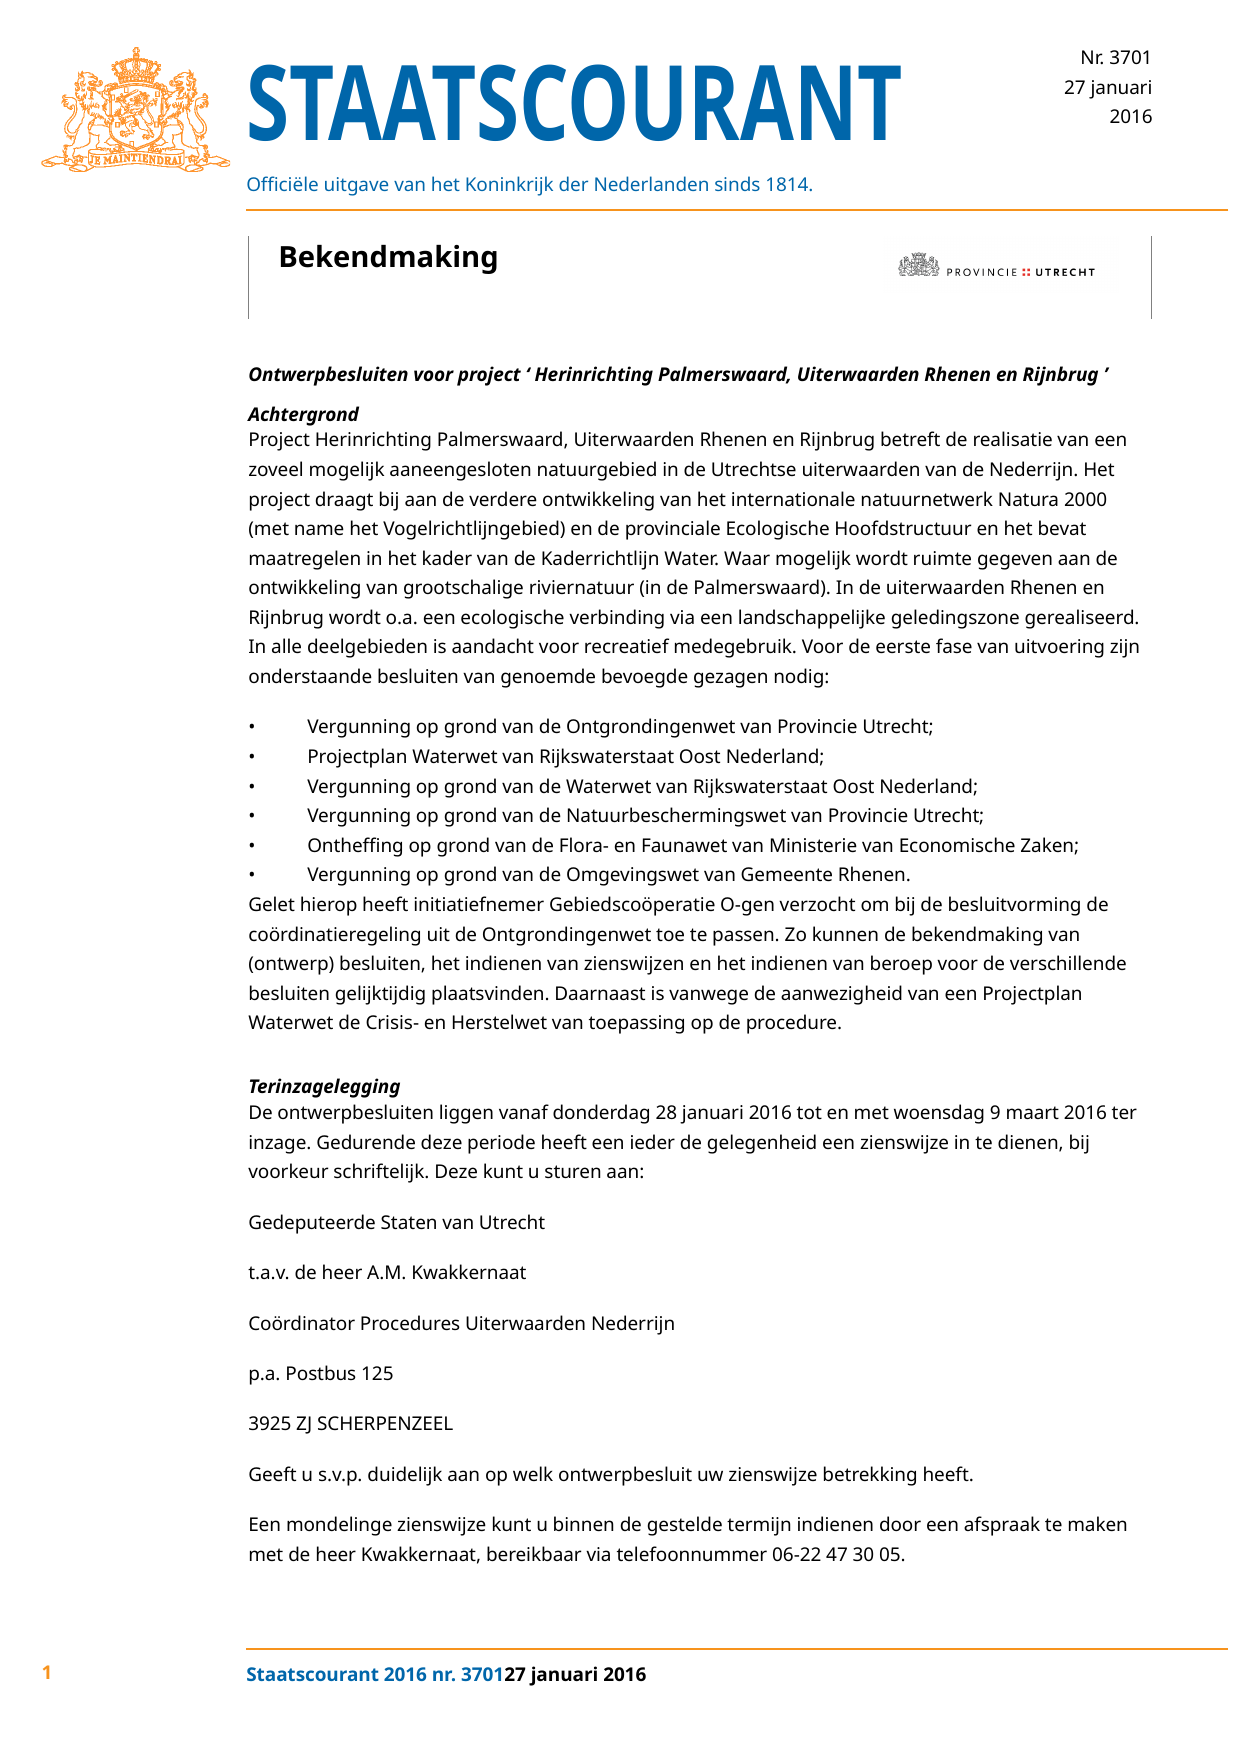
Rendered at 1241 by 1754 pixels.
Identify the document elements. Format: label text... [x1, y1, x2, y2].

text 3925 ZJ SCHERPENZEEL [248, 1411, 1152, 1436]
list Ontheffing op grond van de Flora- en Faunawet van Ministerie van Economische Zaken; [248, 832, 1152, 858]
list Projectplan Waterwet van Rijkswaterstaat Oost Nederland; [248, 743, 1152, 769]
list Vergunning op grond van de Natuurbeschermingswet van Provincie Utrecht; [248, 802, 1152, 828]
text t.a.v. de heer A.M. Kwakkernaat [248, 1259, 1152, 1285]
text Gedeputeerde Staten van Utrecht [248, 1209, 1152, 1234]
list Vergunning op grond van de Ontgrondingenwet van Provincie Utrecht; [248, 714, 1152, 739]
text Project Herinrichting Palmerswaard, Uiterwaarden Rhenen en Rijnbrug betreft de realisatie van een zoveel mogelijk aaneengesloten natuurgebied in de Utrechtse uiterwaarden van de Nederrijn. Het project draagt bij aan de verdere ontwikkeling van het internationale natuurnetwerk Natura 2000 (met name het Vogelrichtlijngebied) en de provinciale Ecologische Hoofdstructuur en het bevat maatregelen in het kader van de Kaderrichtlijn Water. Waar mogelijk wordt ruimte gegeven aan de ontwikkeling van grootschalige riviernatuur (in de Palmerswaard). In de uiterwaarden Rhenen en Rijnbrug wordt o.a. een ecologische verbinding via een landschappelijke geledingszone gerealiseerd. In alle deelgebieden is aandacht voor recreatief medegebruik. Voor de eerste fase van uitvoering zijn onderstaande besluiten van genoemde bevoegde gezagen nodig: [248, 427, 1152, 689]
picture [41, 47, 231, 172]
list Vergunning op grond van de Omgevingswet van Gemeente Rhenen. [248, 862, 1152, 887]
text p.a. Postbus 125 [248, 1360, 1152, 1386]
table_header Bekendmaking [249, 236, 850, 319]
text Achtergrond [248, 401, 1152, 427]
text Terinzagelegging [248, 1073, 1152, 1099]
text Een mondelinge zienswijze kunt u binnen de gestelde termijn indienen door een afspraak te maken met de heer Kwakkernaat, bereikbaar via telefoonnummer 06-22 47 30 05. [248, 1511, 1152, 1567]
list Vergunning op grond van de Waterwet van Rijkswaterstaat Oost Nederland; [248, 773, 1152, 799]
picture [882, 236, 1119, 293]
table_header [850, 236, 1151, 319]
text Gelet hierop heeft initiatiefnemer Gebiedscoöperatie O-gen verzocht om bij de besluitvorming de coördinatieregeling uit de Ontgrondingenwet toe te passen. Zo kunnen de bekendmaking van (ontwerp) besluiten, het indienen van zienswijzen en het indienen van beroep voor de verschillende besluiten gelijktijdig plaatsvinden. Daarnaast is vanwege de aanwezigheid van een Projectplan Waterwet de Crisis- en Herstelwet van toepassing op de procedure. [248, 891, 1152, 1035]
text Ontwerpbesluiten voor project ‘ Herinrichting Palmerswaard, Uiterwaarden Rhenen en Rijnbrug ’ [248, 362, 1152, 387]
text De ontwerpbesluiten liggen vanaf donderdag 28 januari 2016 tot en met woensdag 9 maart 2016 ter inzage. Gedurende deze periode heeft een ieder de gelegenheid een zienswijze in te dienen, bij voorkeur schriftelijk. Deze kunt u sturen aan: [248, 1099, 1152, 1184]
text Coördinator Procedures Uiterwaarden Nederrijn [248, 1310, 1152, 1335]
text Geeft u s.v.p. duidelijk aan op welk ontwerpbesluit uw zienswijze betrekking heeft. [248, 1461, 1152, 1487]
